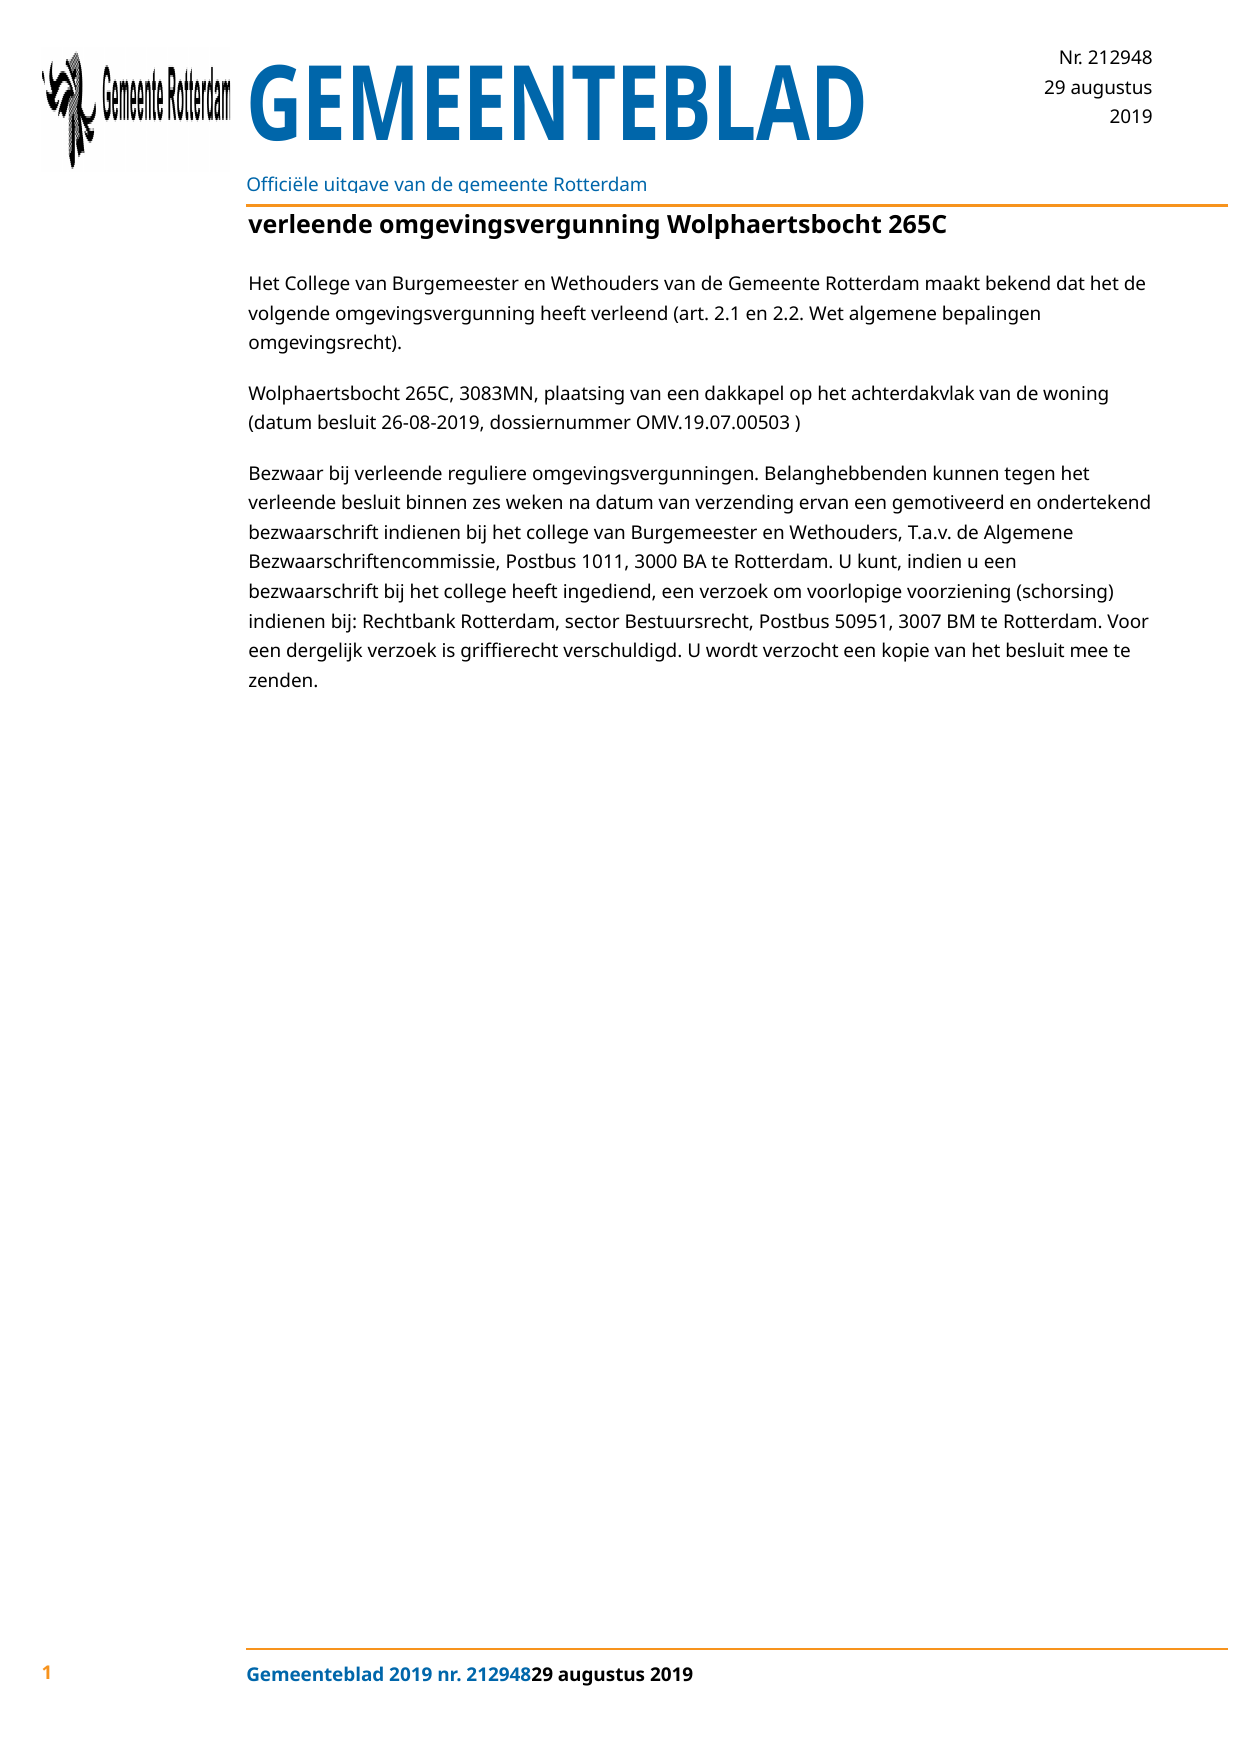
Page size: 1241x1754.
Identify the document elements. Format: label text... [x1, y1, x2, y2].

picture [41, 47, 231, 172]
text Het College van Burgemeester en Wethouders van de Gemeente Rotterdam maakt bekend dat het de volgende omgevingsvergunning heeft verleend (art. 2.1 en 2.2. Wet algemene bepalingen omgevingsrecht). [248, 270, 1152, 355]
text Bezwaar bij verleende reguliere omgevingsvergunningen. Belanghebbenden kunnen tegen het verleende besluit binnen zes weken na datum van verzending ervan een gemotiveerd en ondertekend bezwaarschrift indienen bij het college van Burgemeester en Wethouders, T.a.v. de Algemene Bezwaarschriftencommissie, Postbus 1011, 3000 BA te Rotterdam. U kunt, indien u een bezwaarschrift bij het college heeft ingediend, een verzoek om voorlopige voorziening (schorsing) indienen bij: Rechtbank Rotterdam, sector Bestuursrecht, Postbus 50951, 3007 BM te Rotterdam. Voor een dergelijk verzoek is griffierecht verschuldigd. U wordt verzocht een kopie van het besluit mee te zenden. [248, 460, 1152, 693]
text Wolphaertsbocht 265C, 3083MN, plaatsing van een dakkapel op het achterdakvlak van de woning (datum besluit 26-08-2019, dossiernummer OMV.19.07.00503 ) [248, 380, 1152, 435]
text verleende omgevingsvergunning Wolphaertsbocht 265C [248, 207, 1152, 241]
